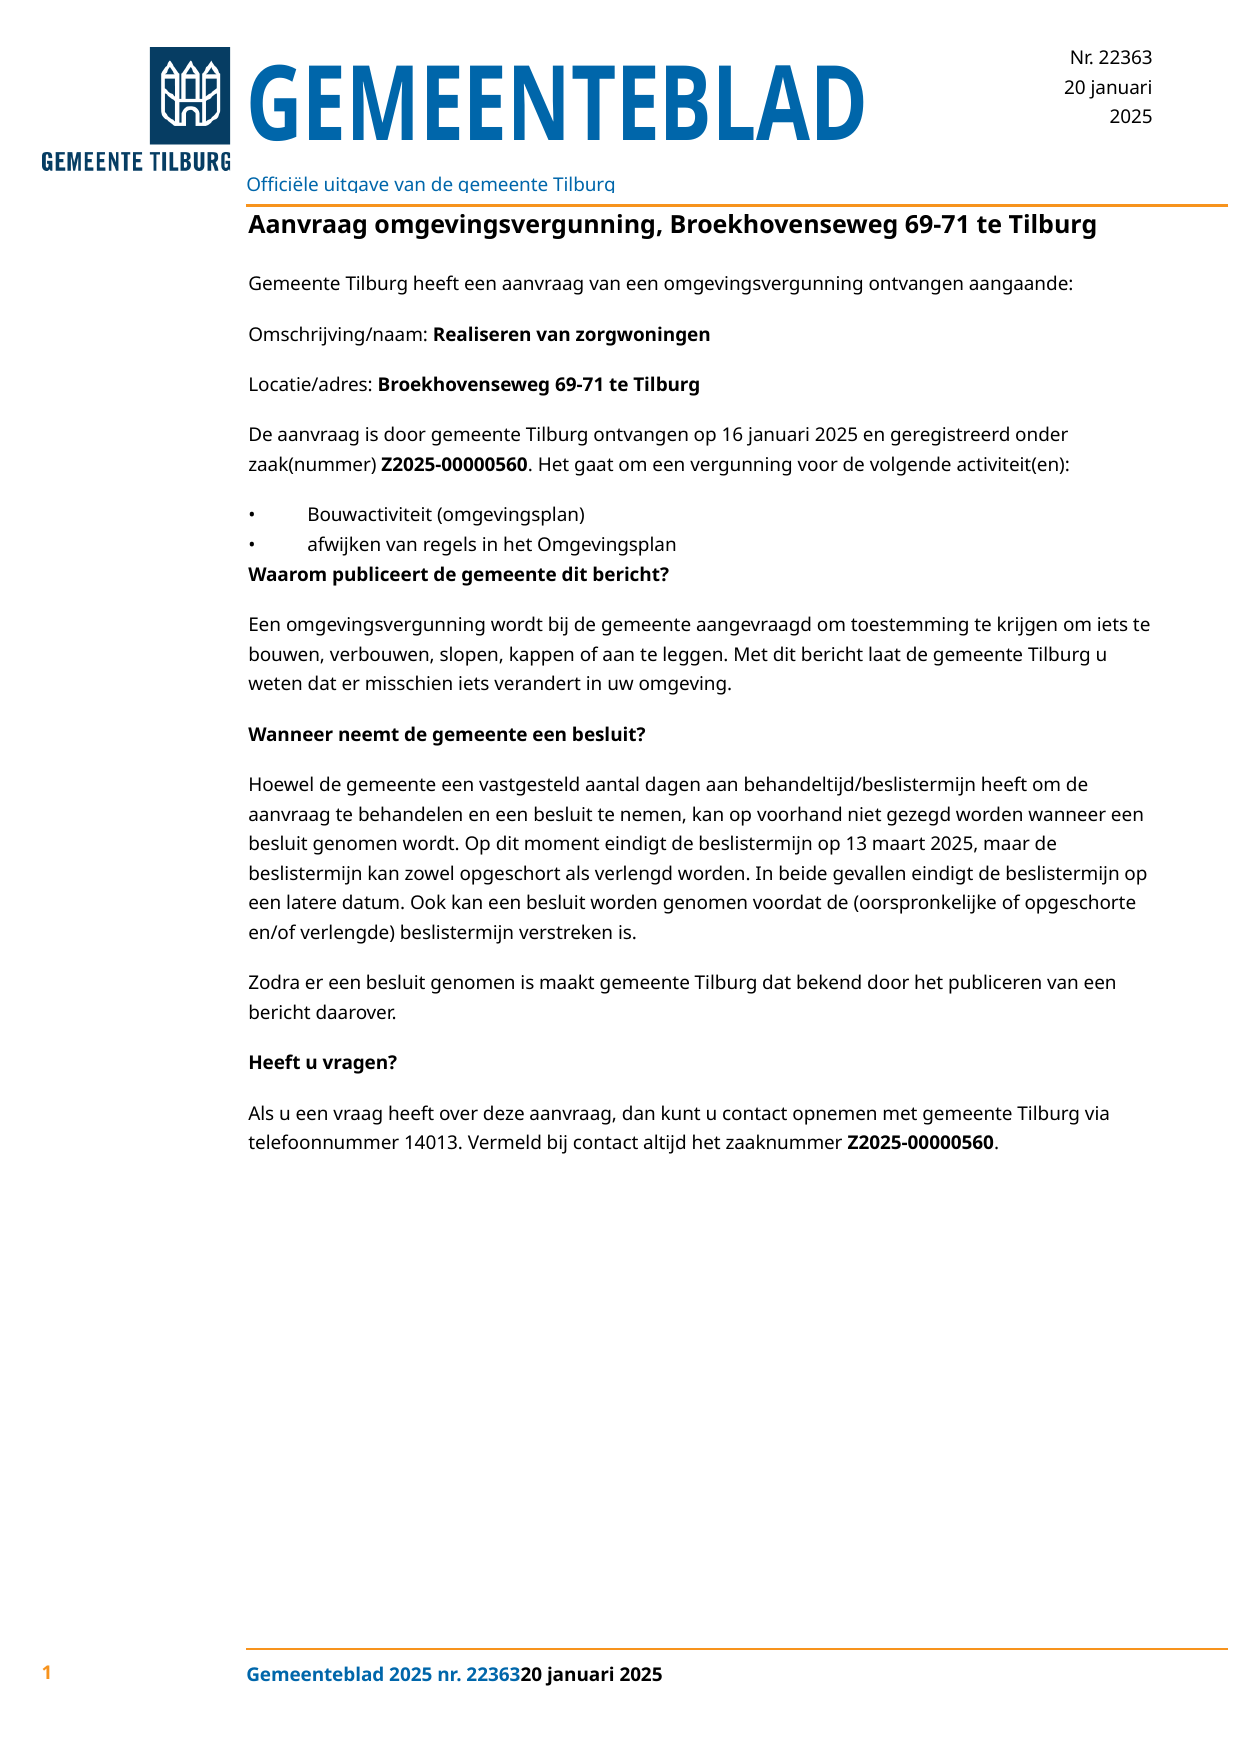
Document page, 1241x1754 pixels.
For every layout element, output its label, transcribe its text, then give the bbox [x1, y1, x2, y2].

text Hoewel de gemeente een vastgesteld aantal dagen aan behandeltijd/beslistermijn heeft om de aanvraag te behandelen en een besluit te nemen, kan op voorhand niet gezegd worden wanneer een besluit genomen wordt. Op dit moment eindigt de beslistermijn op 13 maart 2025, maar de beslistermijn kan zowel opgeschort als verlengd worden. In beide gevallen eindigt de beslistermijn op een latere datum. Ook kan een besluit worden genomen voordat de (oorspronkelijke of opgeschorte en/of verlengde) beslistermijn verstreken is. [248, 771, 1152, 945]
text De aanvraag is door gemeente Tilburg ontvangen op 16 januari 2025 en geregistreerd onder zaak(nummer) Z2025-00000560. Het gaat om een vergunning voor de volgende activiteit(en): [248, 422, 1152, 477]
text Locatie/adres: Broekhovenseweg 69-71 te Tilburg [248, 371, 1152, 397]
text Een omgevingsvergunning wordt bij de gemeente aangevraagd om toestemming te krijgen om iets te bouwen, verbouwen, slopen, kappen of aan te leggen. Met dit bericht laat de gemeente Tilburg u weten dat er misschien iets verandert in uw omgeving. [248, 611, 1152, 696]
list afwijken van regels in het Omgevingsplan [248, 531, 1152, 557]
text Aanvraag omgevingsvergunning, Broekhovenseweg 69-71 te Tilburg [248, 207, 1152, 241]
text Als u een vraag heeft over deze aanvraag, dan kunt u contact opnemen met gemeente Tilburg via telefoonnummer 14013. Vermeld bij contact altijd het zaaknummer Z2025-00000560. [248, 1100, 1152, 1155]
text Gemeente Tilburg heeft een aanvraag van een omgevingsvergunning ontvangen aangaande: [248, 270, 1152, 296]
text Heeft u vragen? [248, 1049, 1152, 1075]
text Waarom publiceert de gemeente dit bericht? [248, 561, 1152, 586]
text Omschrijving/naam: Realiseren van zorgwoningen [248, 321, 1152, 346]
text Wanneer neemt de gemeente een besluit? [248, 721, 1152, 746]
text Zodra er een besluit genomen is maakt gemeente Tilburg dat bekend door het publiceren van een bericht daarover. [248, 969, 1152, 1025]
list Bouwactiviteit (omgevingsplan) [248, 502, 1152, 527]
picture [41, 47, 231, 172]
